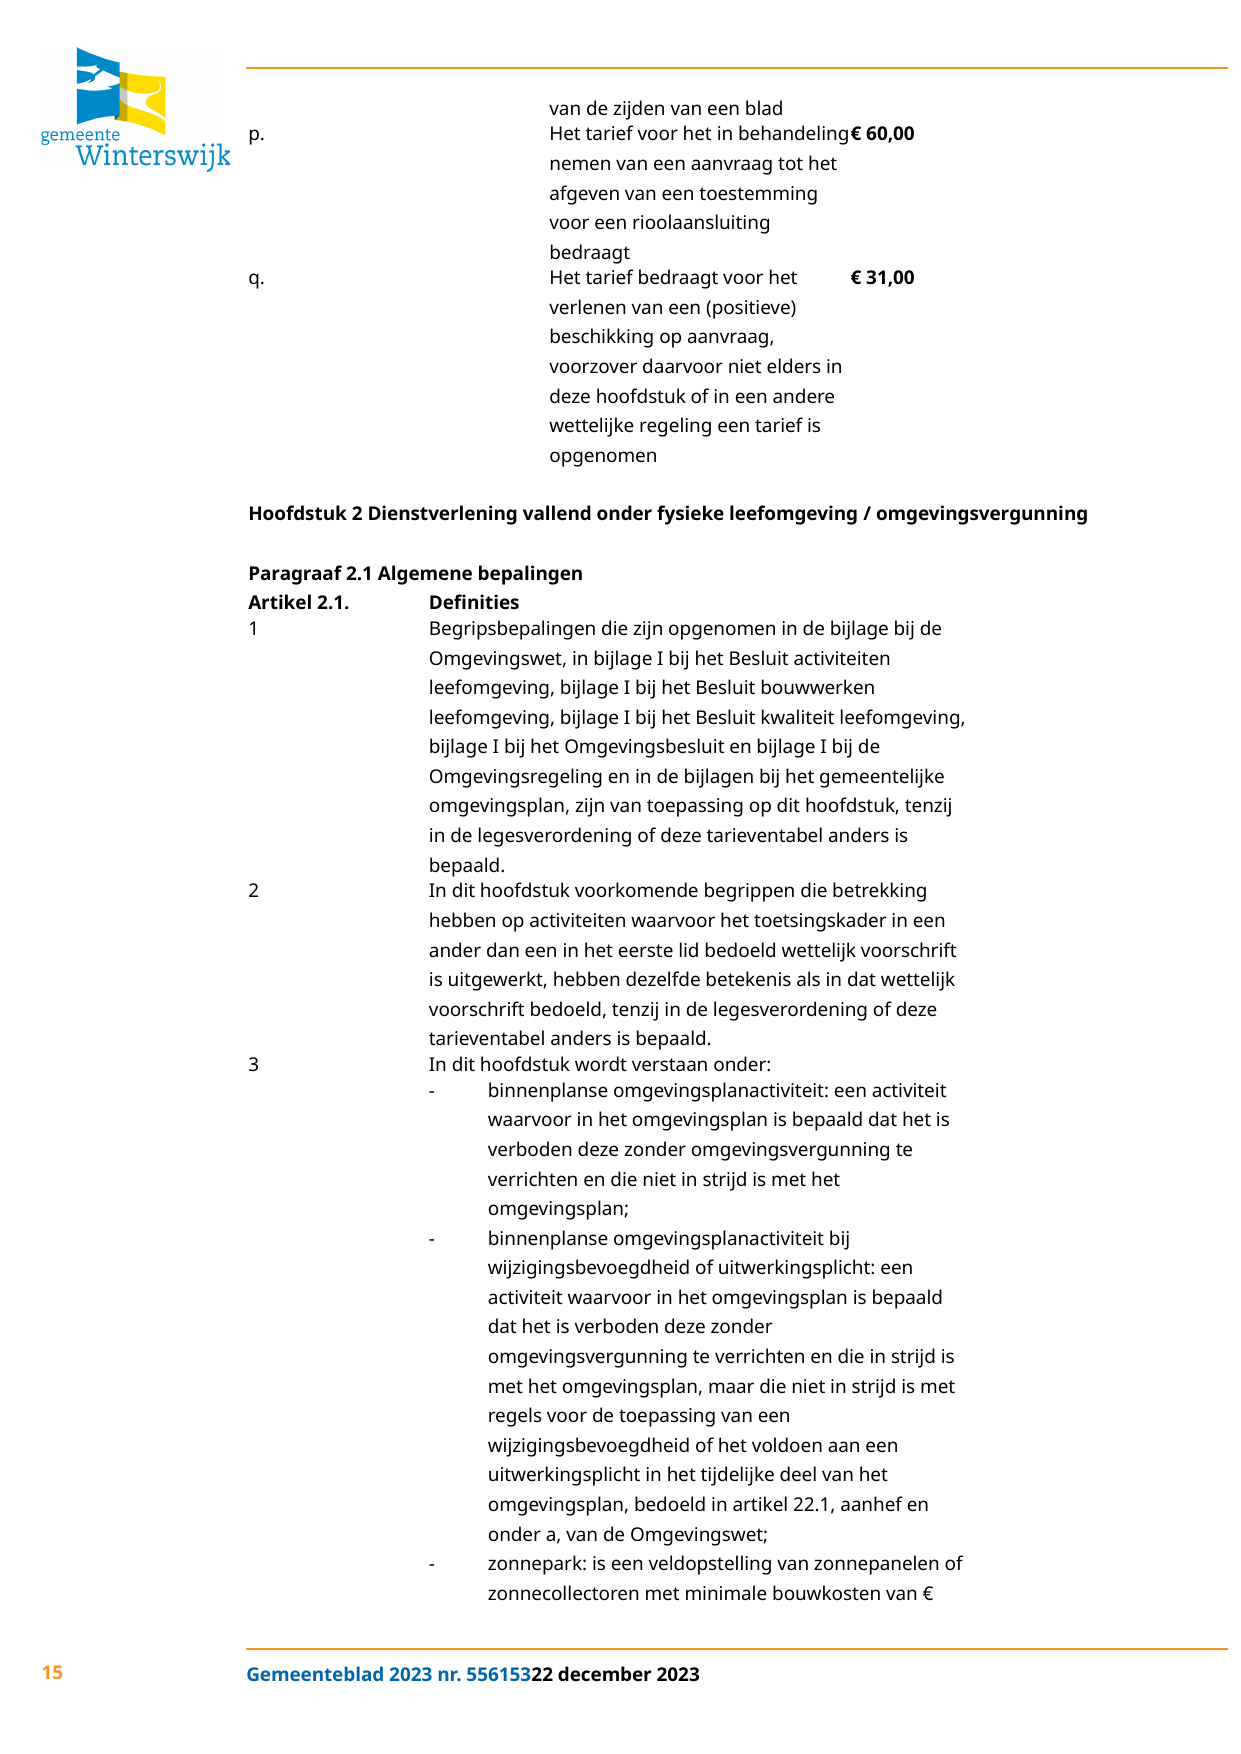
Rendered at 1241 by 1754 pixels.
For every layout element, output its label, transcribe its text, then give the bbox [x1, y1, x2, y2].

table_cell [971, 1077, 1152, 1606]
table_cell [971, 615, 1152, 878]
text Hoofdstuk 2 Dienstverlening vallend onder fysieke leefomgeving / omgevingsvergunning [248, 501, 1152, 526]
table_cell [248, 1077, 429, 1606]
table_cell Het tarief voor het in behandeling nemen van een aanvraag tot het afgeven van een toestemming voor een rioolaansluiting bedraagt [549, 121, 850, 264]
table_cell q. [248, 265, 549, 468]
picture [225, 153, 231, 162]
table_cell [971, 1051, 1152, 1077]
picture [41, 47, 231, 172]
table_cell 2 [248, 878, 429, 1051]
table_cell Het tarief bedraagt voor het verlenen van een (positieve) beschikking op aanvraag, voorzover daarvoor niet elders in deze hoofdstuk of in een andere wettelijke regeling een tarief is opgenomen [549, 265, 850, 468]
table_cell [850, 95, 1152, 121]
table_cell [248, 95, 549, 121]
table_header Artikel 2.1. [248, 590, 429, 615]
text Paragraaf 2.1 Algemene bepalingen [248, 560, 1152, 586]
table_cell € 60,00 [850, 121, 1152, 264]
table_header Definities [429, 590, 971, 615]
table_cell 1 [248, 615, 429, 878]
table_cell In dit hoofdstuk voorkomende begrippen die betrekking hebben op activiteiten waarvoor het toetsingskader in een ander dan een in het eerste lid bedoeld wettelijk voorschrift is uitgewerkt, hebben dezelfde betekenis als in dat wettelijk voorschrift bedoeld, tenzij in de legesverordening of deze tarieventabel anders is bepaald. [429, 878, 971, 1051]
table_cell Begripsbepalingen die zijn opgenomen in de bijlage bij de Omgevingswet, in bijlage I bij het Besluit activiteiten leefomgeving, bijlage I bij het Besluit bouwwerken leefomgeving, bijlage I bij het Besluit kwaliteit leefomgeving, bijlage I bij het Omgevingsbesluit en bijlage I bij de Omgevingsregeling en in de bijlagen bij het gemeentelijke omgevingsplan, zijn van toepassing op dit hoofdstuk, tenzij in de legesverordening of deze tarieventabel anders is bepaald. [429, 615, 971, 878]
table_cell 3 [248, 1051, 429, 1077]
table_cell In dit hoofdstuk wordt verstaan onder: [429, 1051, 971, 1077]
table_header [971, 590, 1152, 615]
table_cell binnenplanse omgevingsplanactiviteit: een activiteit waarvoor in het omgevingsplan is bepaald dat het is verboden deze zonder omgevingsvergunning te verrichten en die niet in strijd is met het omgevingsplan; binnenplanse omgevingsplanactiviteit bij wijzigingsbevoegdheid of uitwerkingsplicht: een activiteit waarvoor in het omgevingsplan is bepaald dat het is verboden deze zonder omgevingsvergunning te verrichten en die in strijd is met het omgevingsplan, maar die niet in strijd is met regels voor de toepassing van een wijzigingsbevoegdheid of het voldoen aan een uitwerkingsplicht in het tijdelijke deel van het omgevingsplan, bedoeld in artikel 22.1, aanhef en onder a, van de Omgevingswet; zonnepark: is een veldopstelling van zonnepanelen of zonnecollectoren met minimale bouwkosten van € [429, 1077, 971, 1606]
table_cell [971, 878, 1152, 1051]
table_cell p. [248, 121, 549, 264]
table_cell € 31,00 [850, 265, 1152, 468]
table_cell van de zijden van een blad [549, 95, 850, 121]
